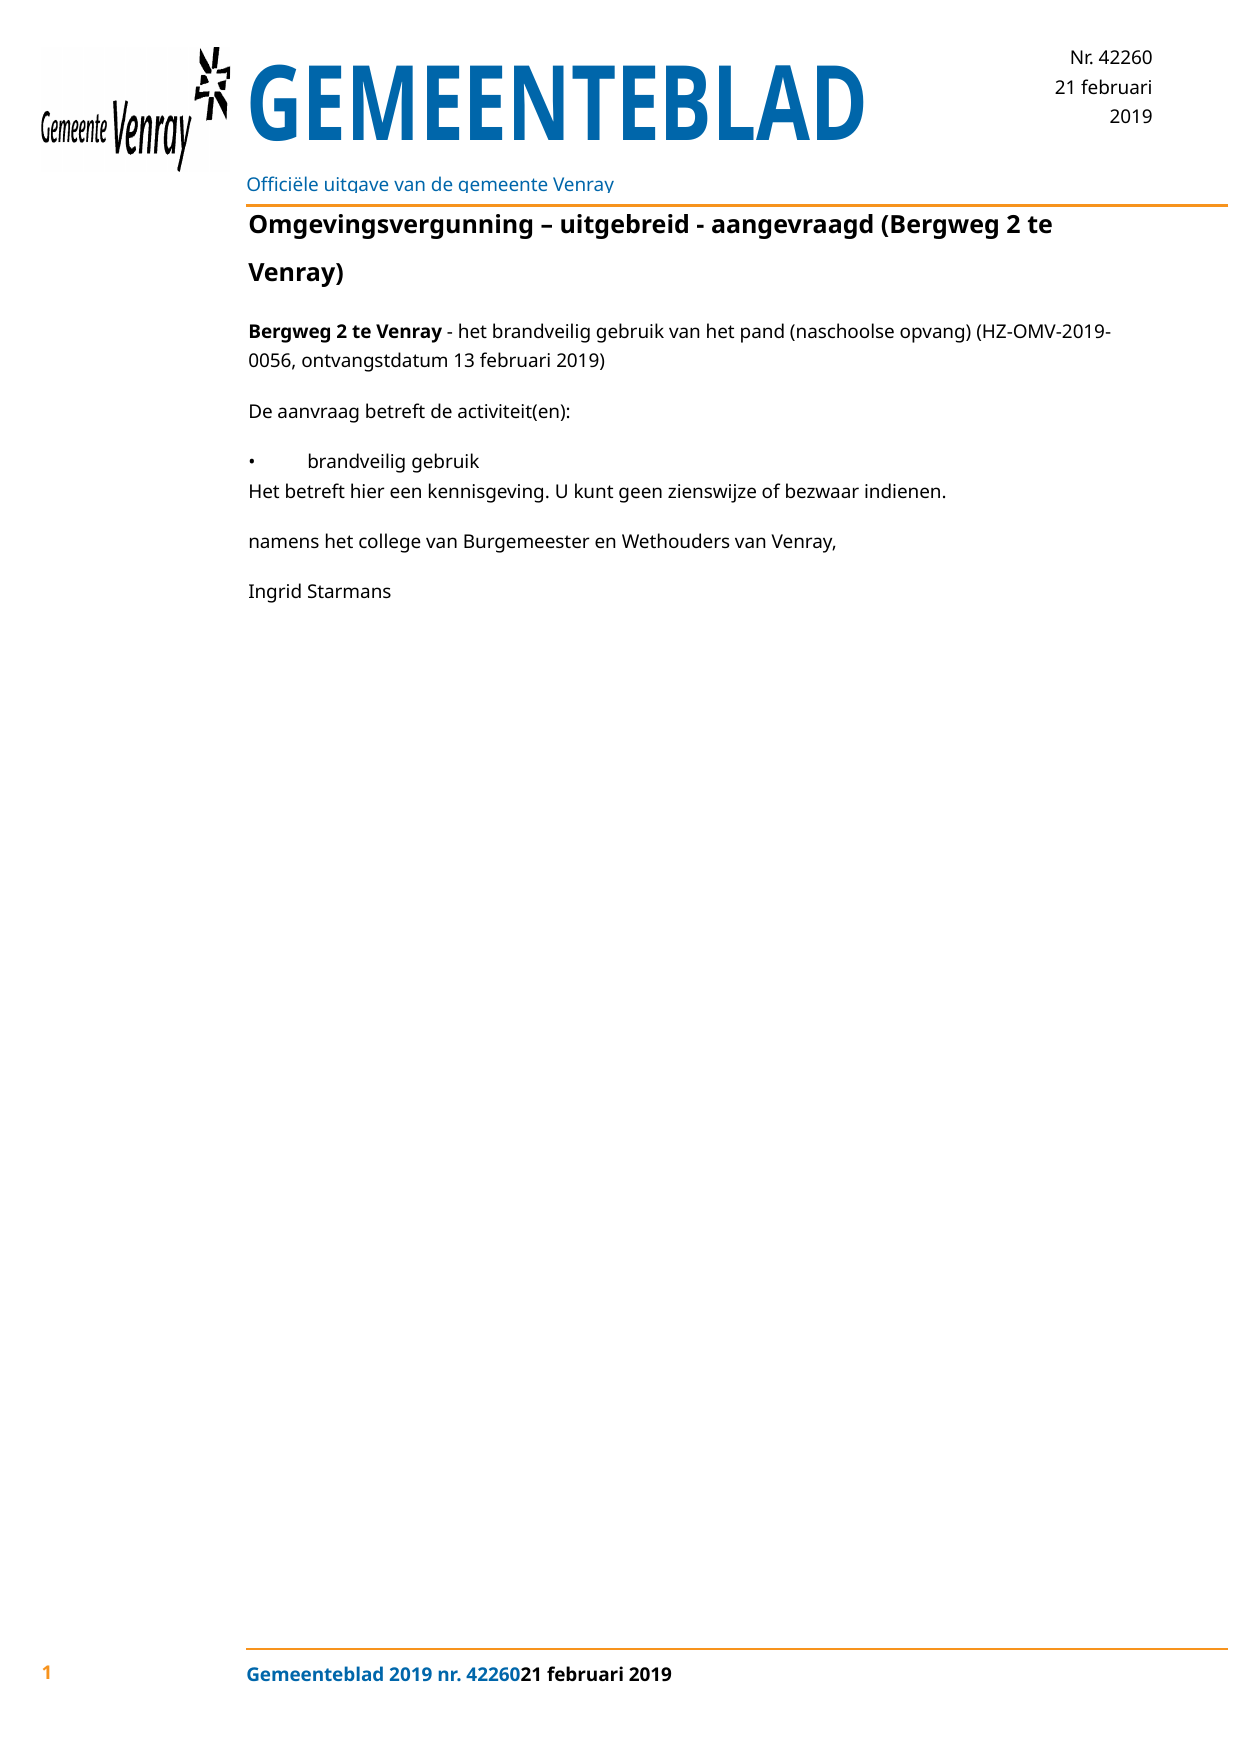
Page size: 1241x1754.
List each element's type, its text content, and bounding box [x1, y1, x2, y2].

text Bergweg 2 te Venray - het brandveilig gebruik van het pand (naschoolse opvang) (HZ-OMV-2019-0056, ontvangstdatum 13 februari 2019) [248, 318, 1152, 373]
text namens het college van Burgemeester en Wethouders van Venray, [248, 528, 1152, 554]
list brandveilig gebruik [248, 448, 1152, 474]
text De aanvraag betreft de activiteit(en): [248, 398, 1152, 424]
text Omgevingsvergunning – uitgebreid - aangevraagd (Bergweg 2 te Venray) [248, 207, 1152, 288]
text Het betreft hier een kennisgeving. U kunt geen zienswijze of bezwaar indienen. [248, 478, 1152, 504]
picture [41, 47, 231, 172]
text Ingrid Starmans [248, 579, 1152, 604]
